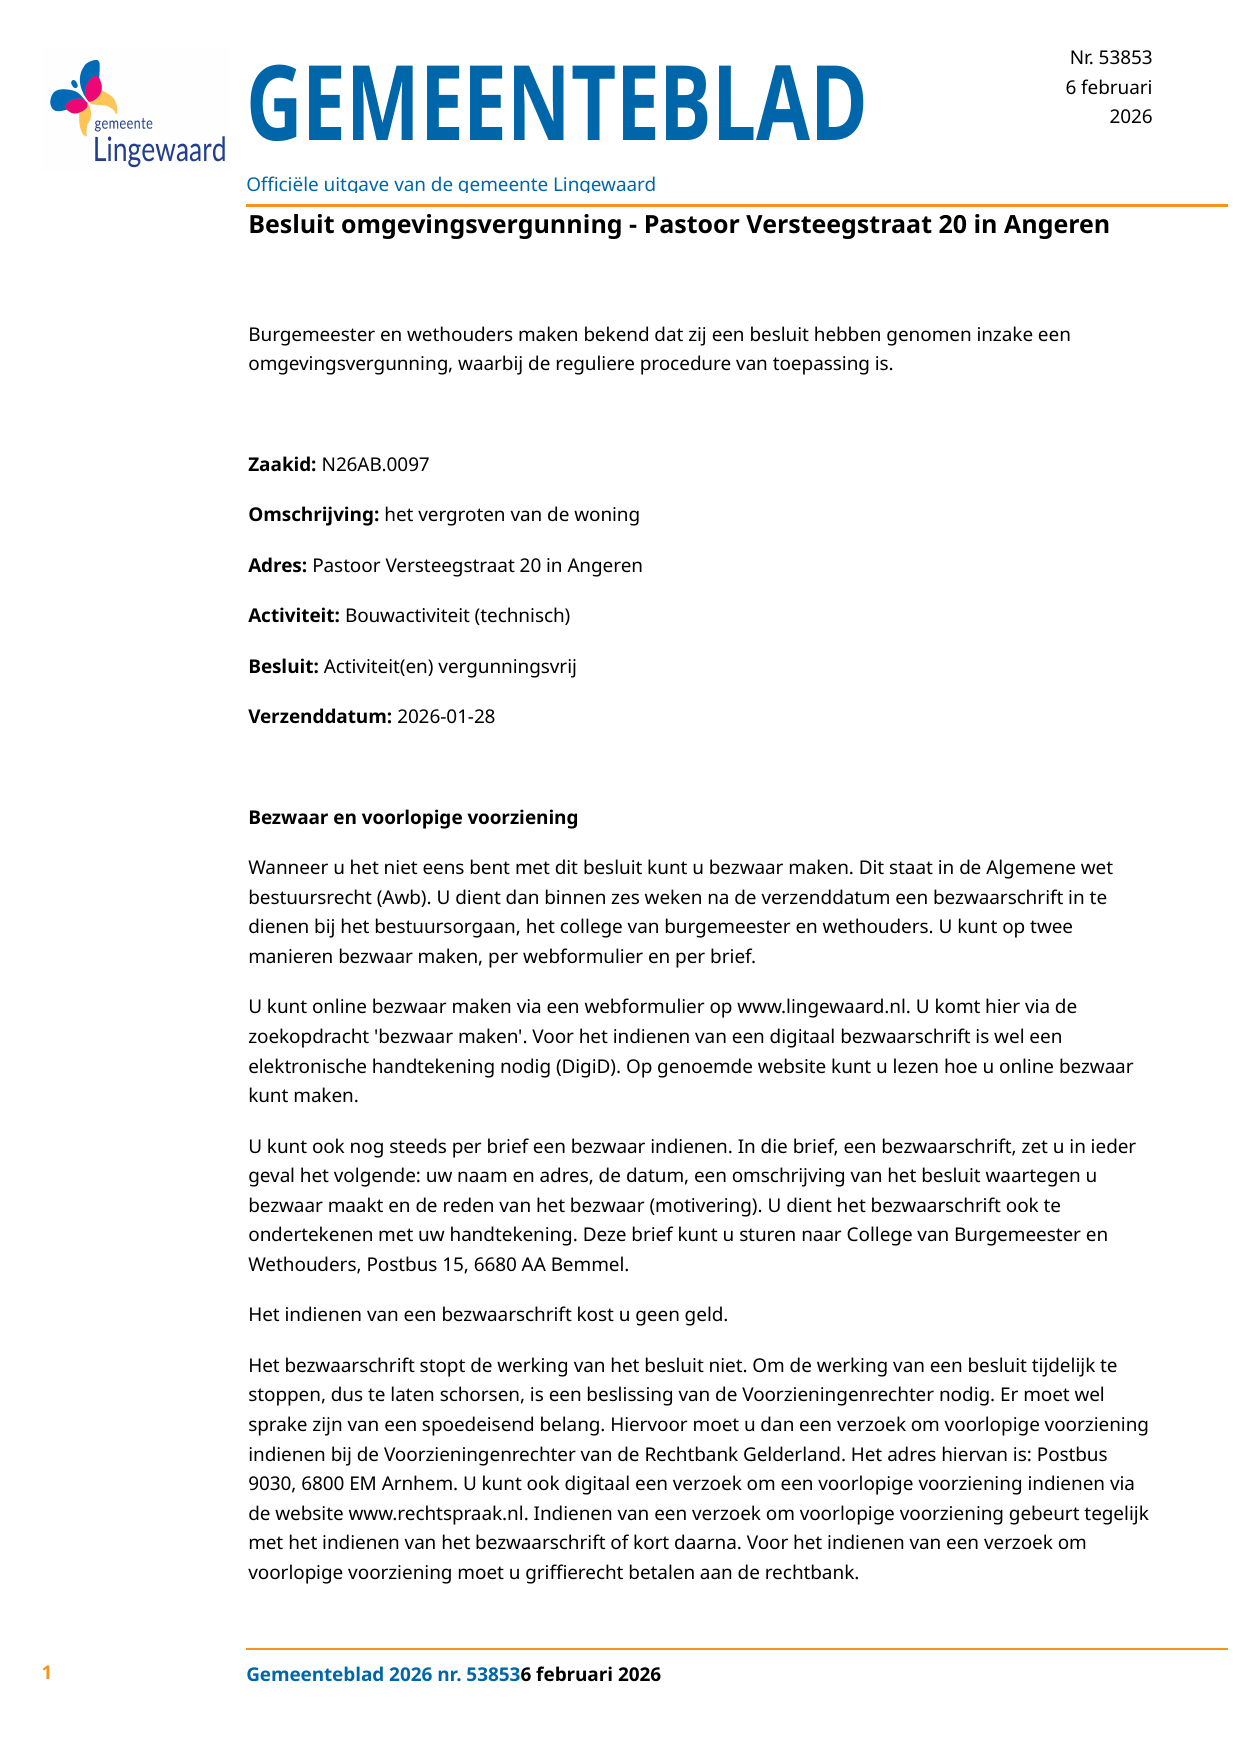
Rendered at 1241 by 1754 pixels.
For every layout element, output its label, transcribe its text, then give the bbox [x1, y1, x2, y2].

text Bezwaar en voorlopige voorziening [248, 804, 1152, 830]
text Het indienen van een bezwaarschrift kost u geen geld. [248, 1302, 1152, 1327]
text Besluit: Activiteit(en) vergunningsvrij [248, 653, 1152, 678]
text Zaakid: N26AB.0097 [248, 451, 1152, 477]
text Verzenddatum: 2026-01-28 [248, 703, 1152, 729]
text Burgemeester en wethouders maken bekend dat zij een besluit hebben genomen inzake een omgevingsvergunning, waarbij de reguliere procedure van toepassing is. [248, 321, 1152, 376]
text Activiteit: Bouwactiviteit (technisch) [248, 602, 1152, 628]
text Besluit omgevingsvergunning - Pastoor Versteegstraat 20 in Angeren [248, 207, 1152, 241]
text Het bezwaarschrift stopt de werking van het besluit niet. Om de werking van een besluit tijdelijk te stoppen, dus te laten schorsen, is een beslissing van de Voorzieningenrechter nodig. Er moet wel sprake zijn van een spoedeisend belang. Hiervoor moet u dan een verzoek om voorlopige voorziening indienen bij de Voorzieningenrechter van de Rechtbank Gelderland. Het adres hiervan is: Postbus 9030, 6800 EM Arnhem. U kunt ook digitaal een verzoek om een voorlopige voorziening indienen via de website www.rechtspraak.nl. Indienen van een verzoek om voorlopige voorziening gebeurt tegelijk met het indienen van het bezwaarschrift of kort daarna. Voor het indienen van een verzoek om voorlopige voorziening moet u griffierecht betalen aan de rechtbank. [248, 1352, 1152, 1585]
text Adres: Pastoor Versteegstraat 20 in Angeren [248, 552, 1152, 578]
text Wanneer u het niet eens bent met dit besluit kunt u bezwaar maken. Dit staat in de Algemene wet bestuursrecht (Awb). U dient dan binnen zes weken na de verzenddatum een bezwaarschrift in te dienen bij het bestuursorgaan, het college van burgemeester en wethouders. U kunt op twee manieren bezwaar maken, per webformulier en per brief. [248, 854, 1152, 969]
picture [41, 47, 231, 172]
text U kunt ook nog steeds per brief een bezwaar indienen. In die brief, een bezwaarschrift, zet u in ieder geval het volgende: uw naam en adres, de datum, een omschrijving van het besluit waartegen u bezwaar maakt en de reden van het bezwaar (motivering). U dient het bezwaarschrift ook te ondertekenen met uw handtekening. Deze brief kunt u sturen naar College van Burgemeester en Wethouders, Postbus 15, 6680 AA Bemmel. [248, 1133, 1152, 1277]
text Omschrijving: het vergroten van de woning [248, 502, 1152, 527]
text U kunt online bezwaar maken via een webformulier op www.lingewaard.nl. U komt hier via de zoekopdracht 'bezwaar maken'. Voor het indienen van een digitaal bezwaarschrift is wel een elektronische handtekening nodig (DigiD). Op genoemde website kunt u lezen hoe u online bezwaar kunt maken. [248, 994, 1152, 1108]
